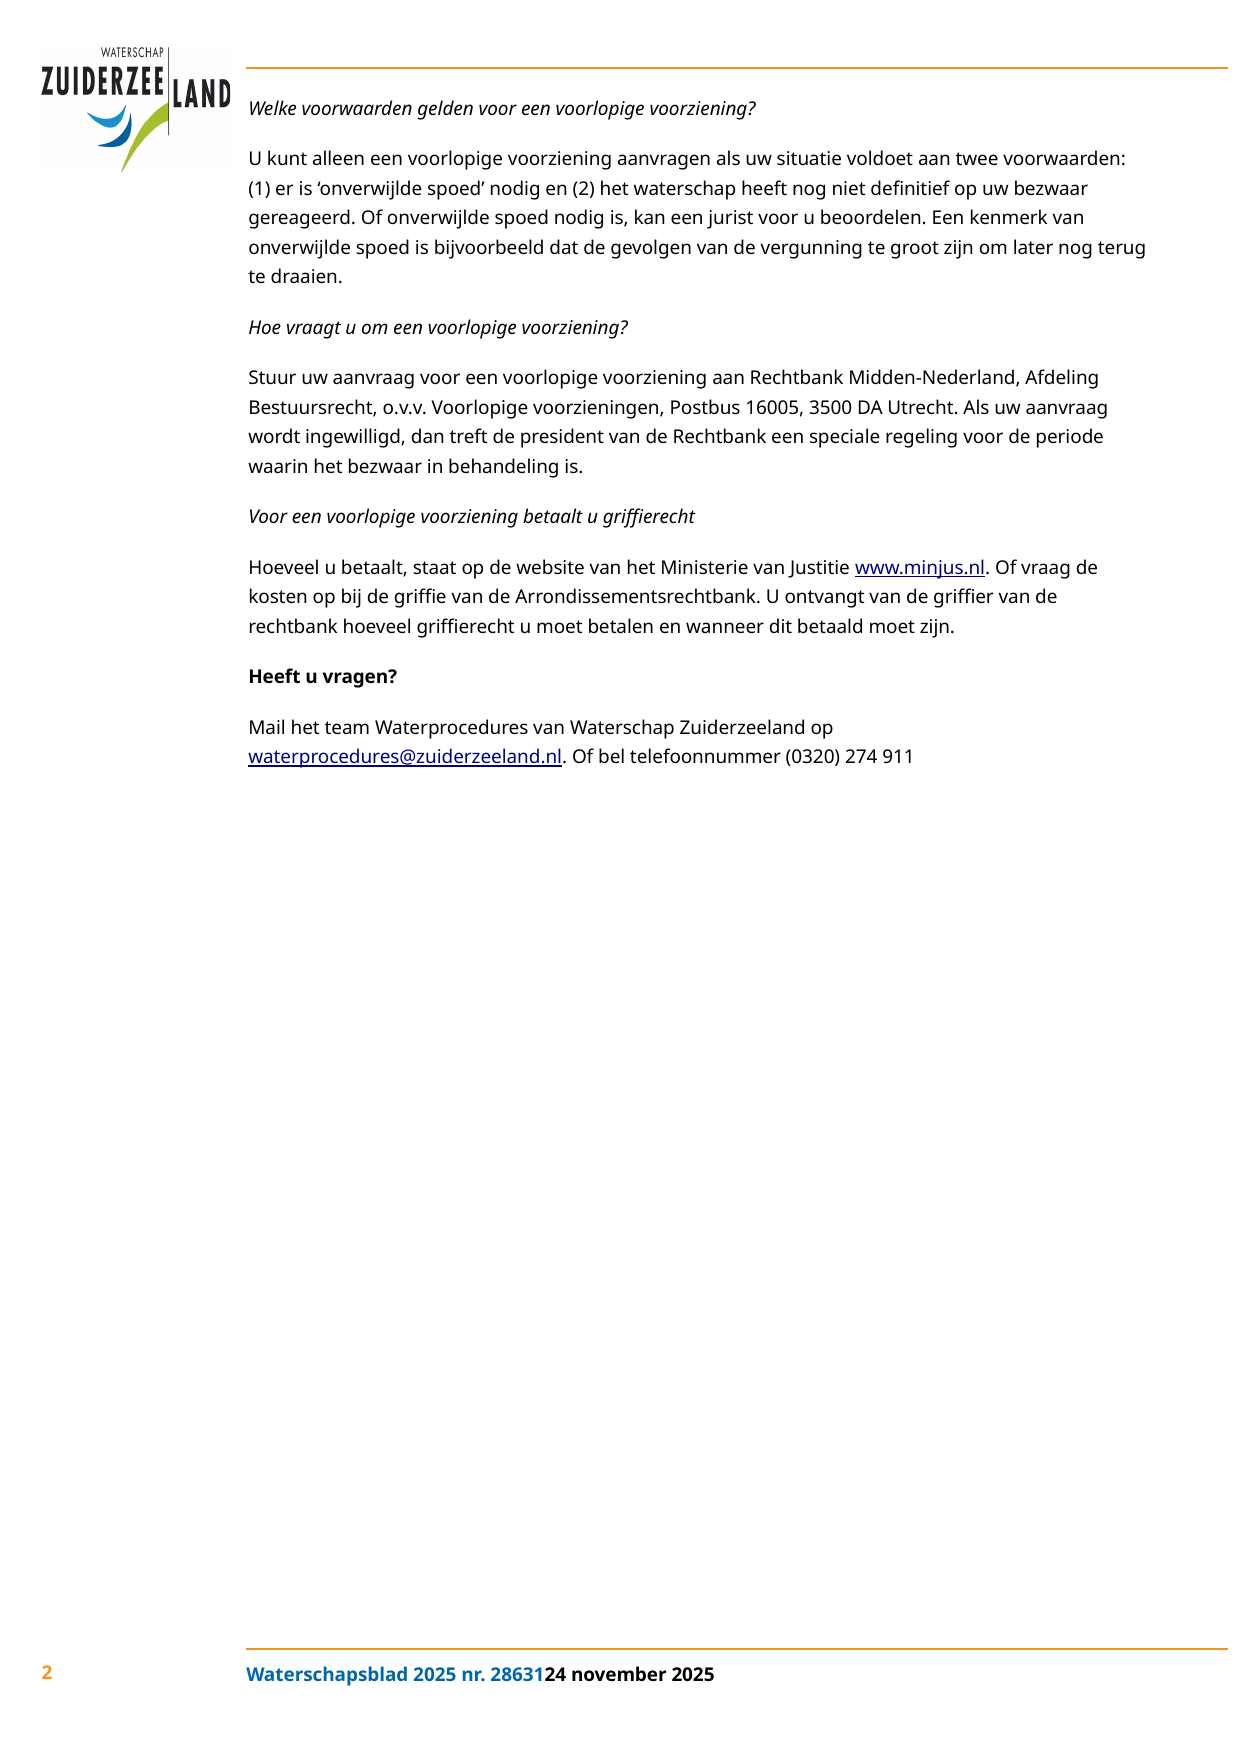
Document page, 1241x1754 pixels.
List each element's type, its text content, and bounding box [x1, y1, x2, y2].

text U kunt alleen een voorlopige voorziening aanvragen als uw situatie voldoet aan twee voorwaarden: (1) er is ‘onverwijlde spoed’ nodig en (2) het waterschap heeft nog niet definitief op uw bezwaar gereageerd. Of onverwijlde spoed nodig is, kan een jurist voor u beoordelen. Een kenmerk van onverwijlde spoed is bijvoorbeeld dat de gevolgen van de vergunning te groot zijn om later nog terug te draaien. [248, 145, 1152, 289]
text Heeft u vragen? [248, 663, 1152, 689]
text Stuur uw aanvraag voor een voorlopige voorziening aan Rechtbank Midden-Nederland, Afdeling Bestuursrecht, o.v.v. Voorlopige voorzieningen, Postbus 16005, 3500 DA Utrecht. Als uw aanvraag wordt ingewilligd, dan treft de president van de Rechtbank een speciale regeling voor de periode waarin het bezwaar in behandeling is. [248, 364, 1152, 479]
text Voor een voorlopige voorziening betaalt u griffierecht [248, 503, 1152, 529]
text Hoeveel u betaalt, staat op de website van het Ministerie van Justitie www.minjus.nl. Of vraag de kosten op bij de griffie van de Arrondissementsrechtbank. U ontvangt van de griffier van de rechtbank hoeveel griffierecht u moet betalen en wanneer dit betaald moet zijn. [248, 554, 1152, 639]
text Mail het team Waterprocedures van Waterschap Zuiderzeeland op waterprocedures@zuiderzeeland.nl. Of bel telefoonnummer (0320) 274 911 [248, 714, 1152, 769]
text Hoe vraagt u om een voorlopige voorziening? [248, 314, 1152, 340]
text Welke voorwaarden gelden voor een voorlopige voorziening? [248, 95, 1152, 121]
picture [41, 47, 231, 172]
